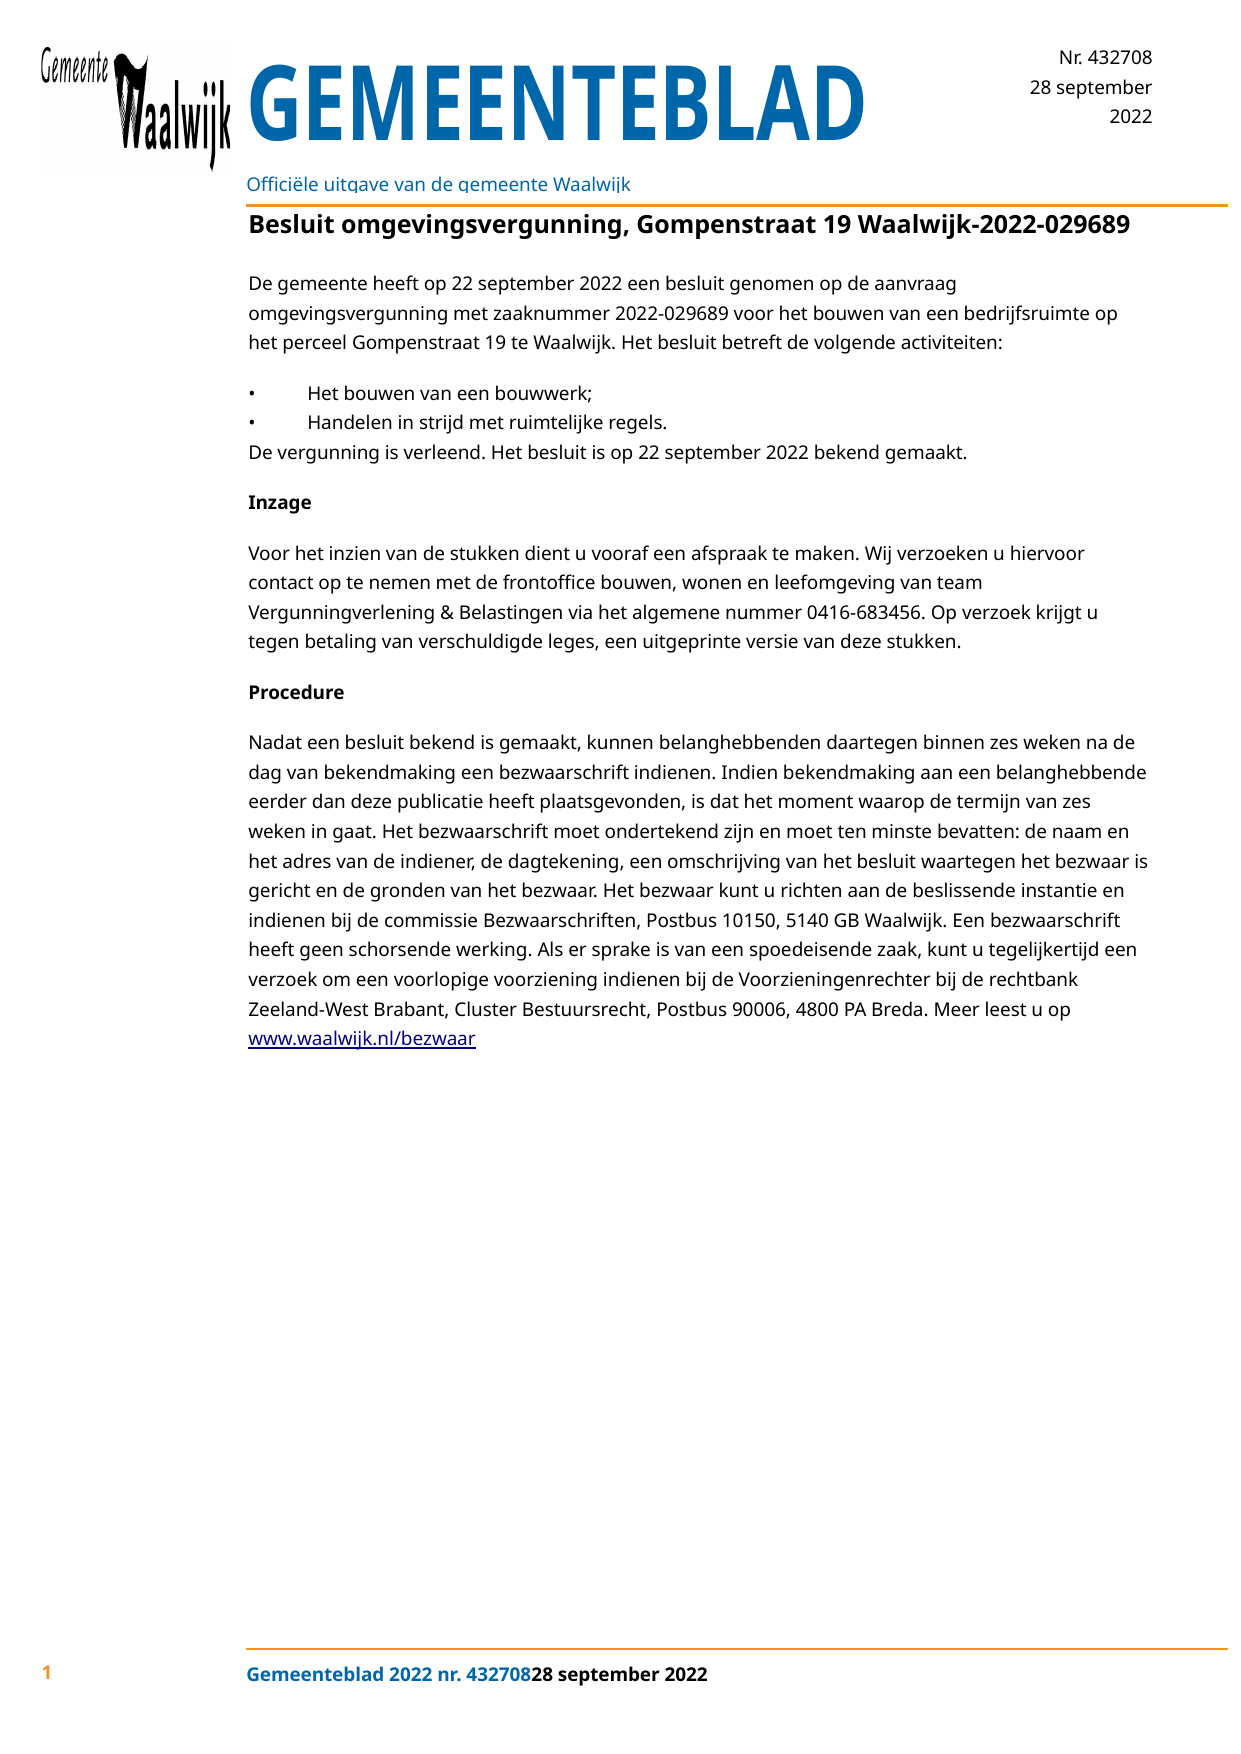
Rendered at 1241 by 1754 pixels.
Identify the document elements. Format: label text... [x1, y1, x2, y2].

list Handelen in strijd met ruimtelijke regels. [248, 409, 1152, 435]
list Het bouwen van een bouwwerk; [248, 380, 1152, 406]
picture [41, 47, 231, 172]
text Besluit omgevingsvergunning, Gompenstraat 19 Waalwijk-2022-029689 [248, 207, 1152, 241]
text Nadat een besluit bekend is gemaakt, kunnen belanghebbenden daartegen binnen zes weken na de dag van bekendmaking een bezwaarschrift indienen. Indien bekendmaking aan een belanghebbende eerder dan deze publicatie heeft plaatsgevonden, is dat het moment waarop de termijn van zes weken in gaat. Het bezwaarschrift moet ondertekend zijn en moet ten minste bevatten: de naam en het adres van de indiener, de dagtekening, een omschrijving van het besluit waartegen het bezwaar is gericht en de gronden van het bezwaar. Het bezwaar kunt u richten aan de beslissende instantie en indienen bij de commissie Bezwaarschriften, Postbus 10150, 5140 GB Waalwijk. Een bezwaarschrift heeft geen schorsende werking. Als er sprake is van een spoedeisende zaak, kunt u tegelijkertijd een verzoek om een voorlopige voorziening indienen bij de Voorzieningenrechter bij de rechtbank Zeeland-West Brabant, Cluster Bestuursrecht, Postbus 90006, 4800 PA Breda. Meer leest u op www.waalwijk.nl/bezwaar [248, 729, 1152, 1051]
text Voor het inzien van de stukken dient u vooraf een afspraak te maken. Wij verzoeken u hiervoor contact op te nemen met de frontoffice bouwen, wonen en leefomgeving van team Vergunningverlening & Belastingen via het algemene nummer 0416-683456. Op verzoek krijgt u tegen betaling van verschuldigde leges, een uitgeprinte versie van deze stukken. [248, 540, 1152, 654]
text Procedure [248, 679, 1152, 705]
text De gemeente heeft op 22 september 2022 een besluit genomen op de aanvraag omgevingsvergunning met zaaknummer 2022-029689 voor het bouwen van een bedrijfsruimte op het perceel Gompenstraat 19 te Waalwijk. Het besluit betreft de volgende activiteiten: [248, 270, 1152, 355]
text Inzage [248, 489, 1152, 515]
text De vergunning is verleend. Het besluit is op 22 september 2022 bekend gemaakt. [248, 439, 1152, 465]
